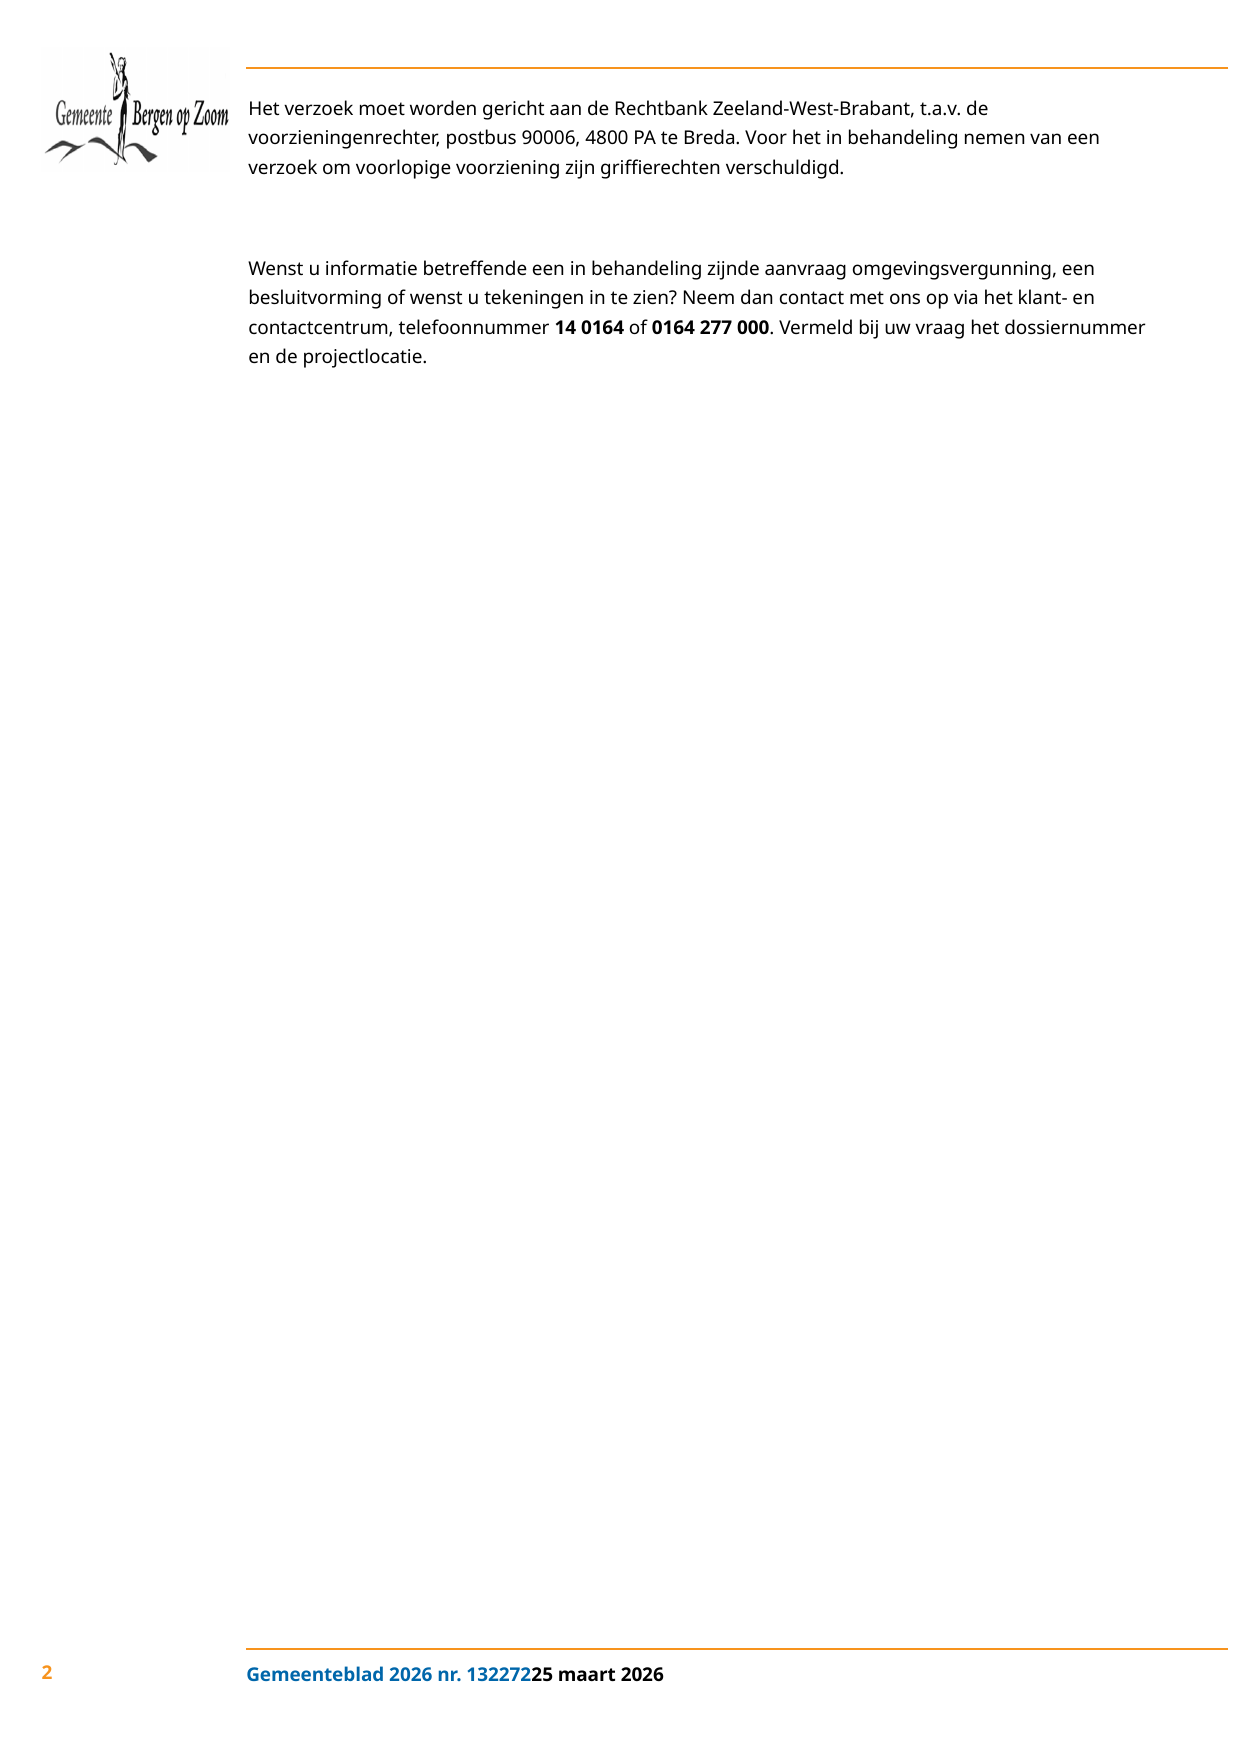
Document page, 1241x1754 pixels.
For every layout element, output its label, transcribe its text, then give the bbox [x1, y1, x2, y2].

picture [41, 47, 231, 172]
text Wenst u informatie betreffende een in behandeling zijnde aanvraag omgevingsvergunning, een besluitvorming of wenst u tekeningen in te zien? Neem dan contact met ons op via het klant- en contactcentrum, telefoonnummer 14 0164 of 0164 277 000. Vermeld bij uw vraag het dossiernummer en de projectlocatie. [248, 255, 1152, 369]
text Het verzoek moet worden gericht aan de Rechtbank Zeeland-West-Brabant, t.a.v. de voorzieningenrechter, postbus 90006, 4800 PA te Breda. Voor het in behandeling nemen van een verzoek om voorlopige voorziening zijn griffierechten verschuldigd. [248, 95, 1152, 180]
